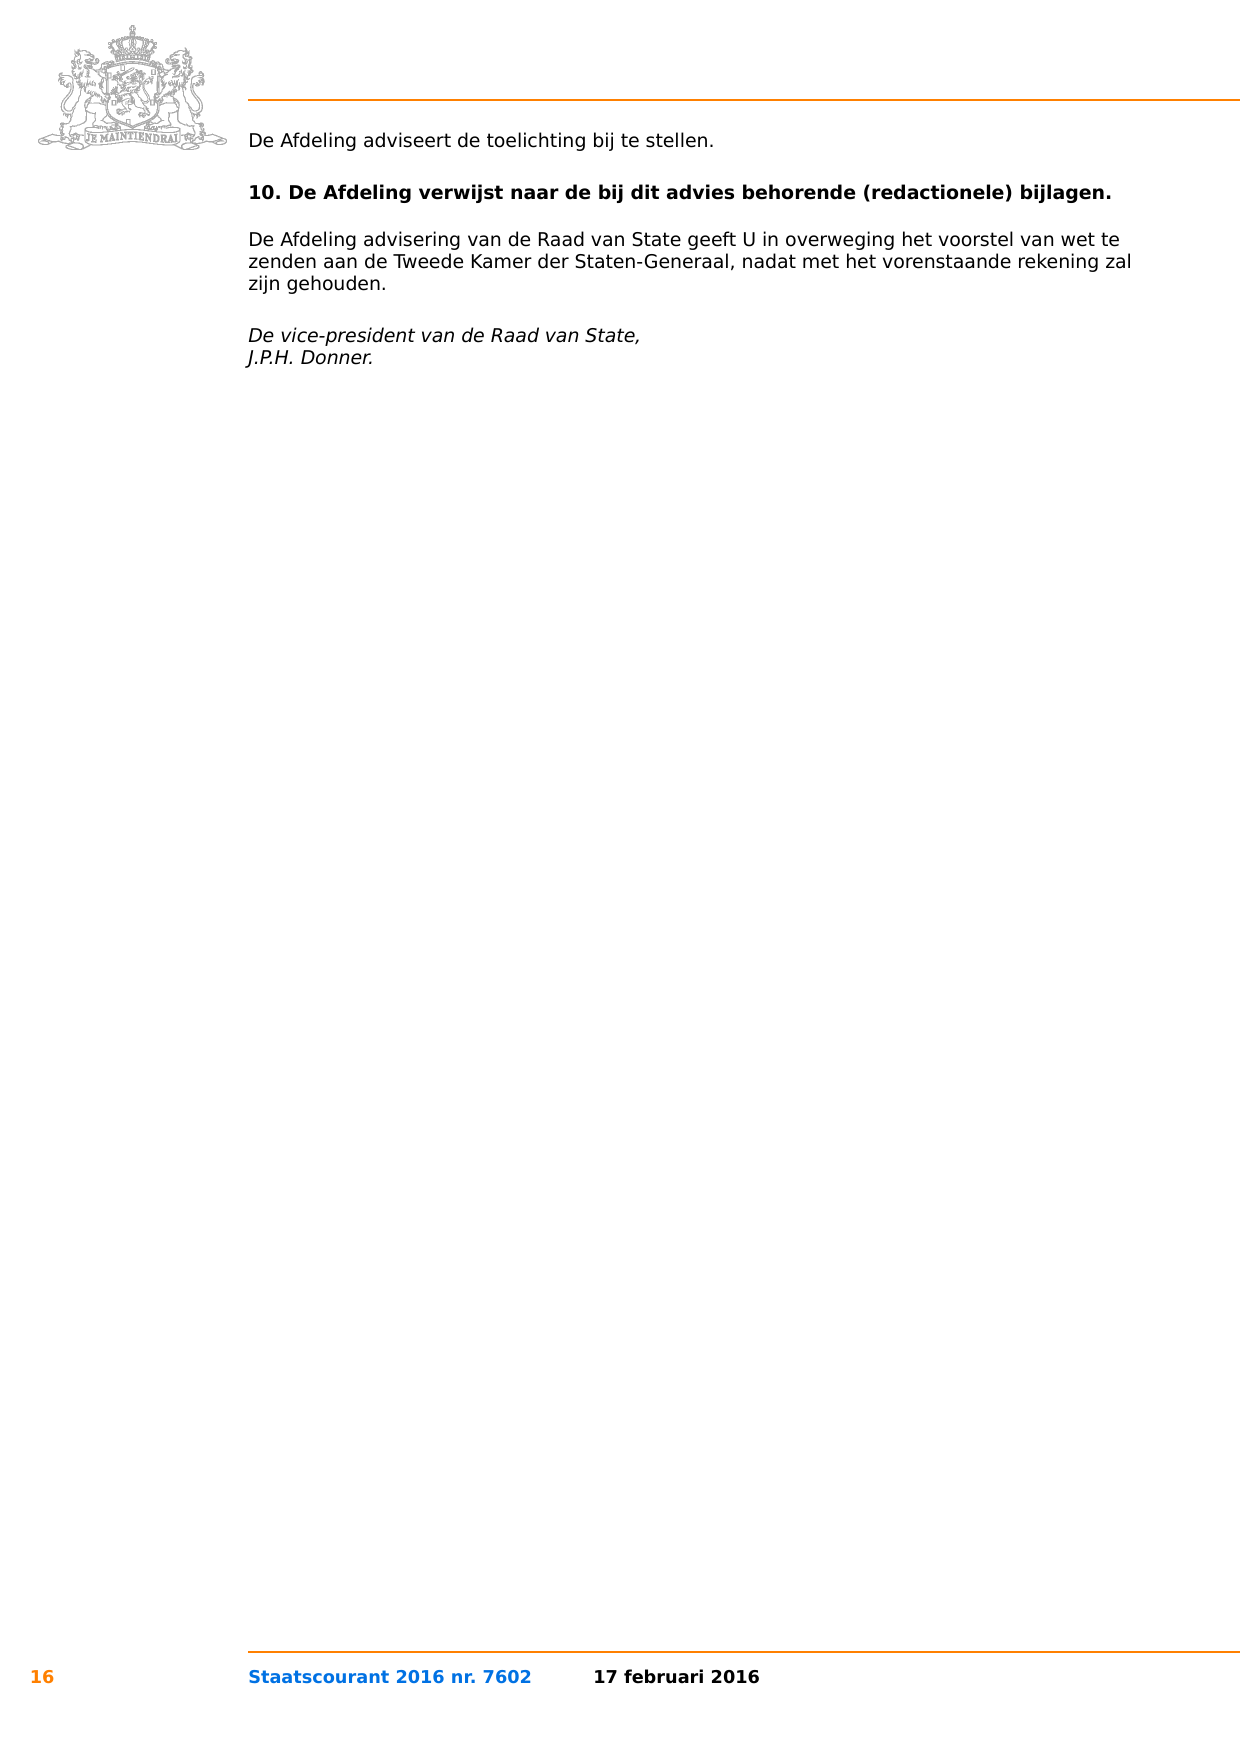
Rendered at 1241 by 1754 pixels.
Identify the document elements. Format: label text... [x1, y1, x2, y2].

text De vice-president van de Raad van State, J.P.H. Donner. [248, 325, 1163, 369]
subtitle 10. De Afdeling verwijst naar de bij dit advies behorende (redactionele) bijlagen. [248, 182, 1163, 204]
text De Afdeling advisering van de Raad van State geeft U in overweging het voorstel van wet te zenden aan de Tweede Kamer der Staten-Generaal, nadat met het vorenstaande rekening zal zijn gehouden. [248, 229, 1163, 295]
text De Afdeling adviseert de toelichting bij te stellen. [248, 130, 1163, 152]
picture [38, 25, 227, 150]
